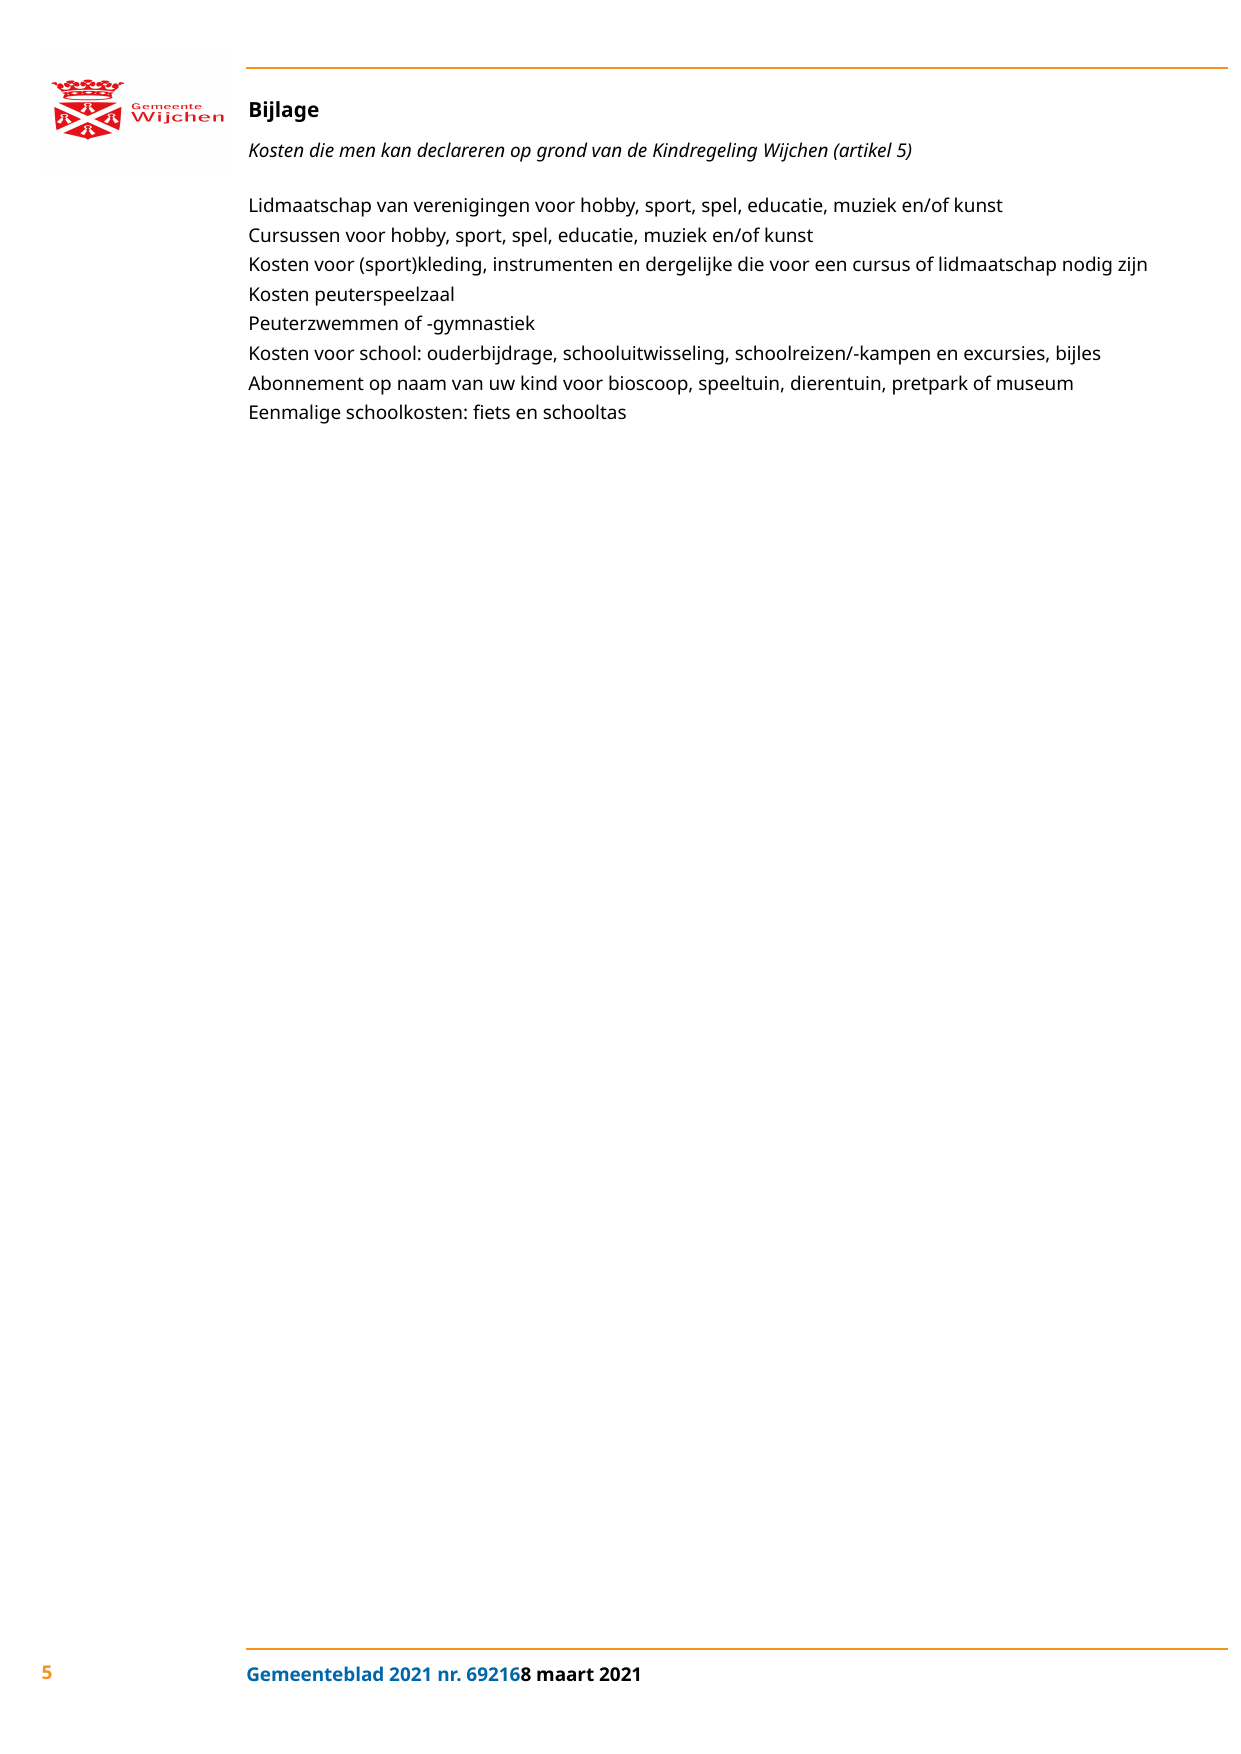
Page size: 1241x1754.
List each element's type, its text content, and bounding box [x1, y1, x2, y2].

text Bijlage [248, 95, 1152, 123]
text Kosten voor (sport)kleding, instrumenten en dergelijke die voor een cursus of lidmaatschap nodig zijn [248, 251, 1152, 277]
text Kosten die men kan declareren op grond van de Kindregeling Wijchen (artikel 5) [248, 137, 1152, 163]
text Cursussen voor hobby, sport, spel, educatie, muziek en/of kunst [248, 222, 1152, 247]
picture [41, 47, 231, 172]
text Lidmaatschap van verenigingen voor hobby, sport, spel, educatie, muziek en/of kunst [248, 192, 1152, 218]
text Peuterzwemmen of -gymnastiek [248, 311, 1152, 336]
text Kosten voor school: ouderbijdrage, schooluitwisseling, schoolreizen/-kampen en excursies, bijles [248, 340, 1152, 366]
text Eenmalige schoolkosten: fiets en schooltas [248, 399, 1152, 425]
text Kosten peuterspeelzaal [248, 281, 1152, 307]
text Abonnement op naam van uw kind voor bioscoop, speeltuin, dierentuin, pretpark of museum [248, 370, 1152, 395]
